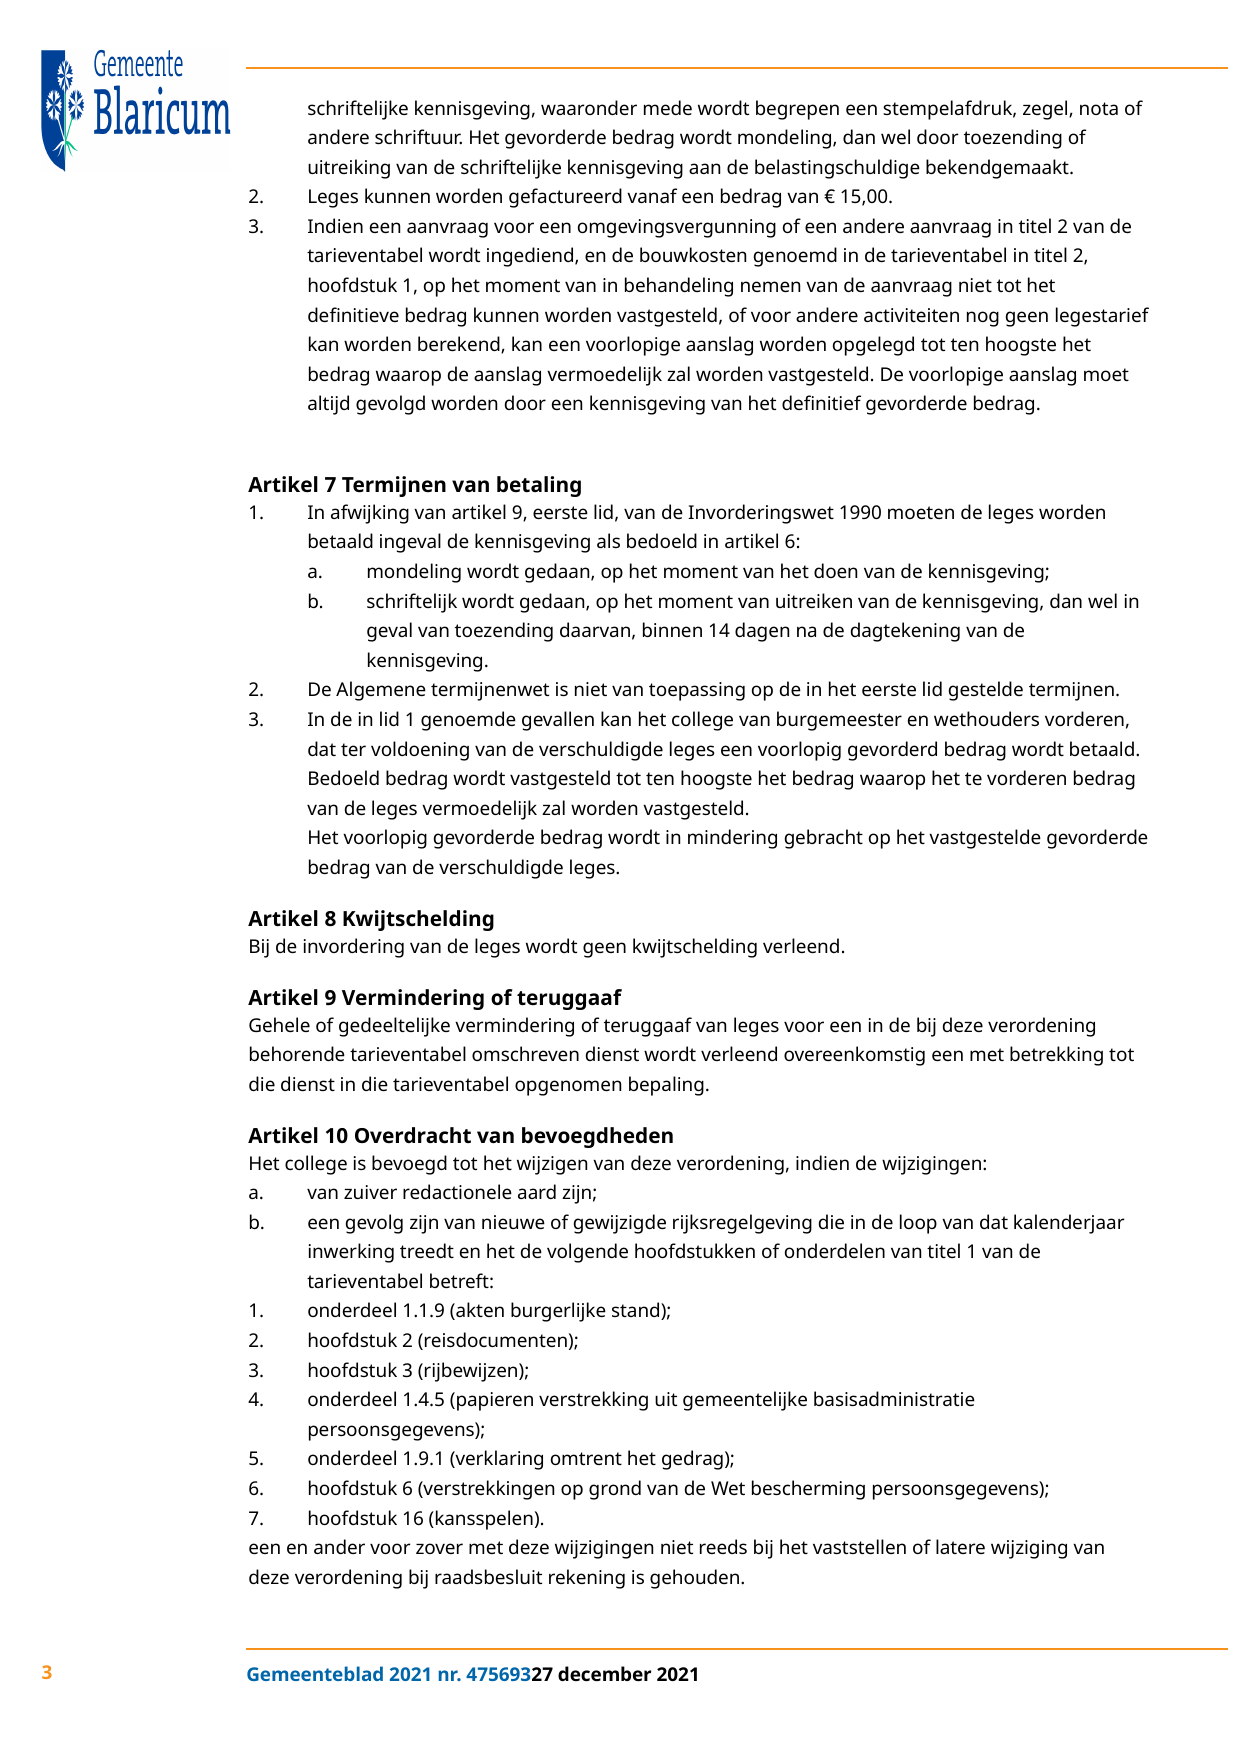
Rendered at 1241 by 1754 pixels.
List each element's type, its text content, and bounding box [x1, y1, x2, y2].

list onderdeel 1.4.5 (papieren verstrekking uit gemeentelijke basisadministratie [248, 1386, 1152, 1412]
list mondeling wordt gedaan, op het moment van het doen van de kennisgeving; [307, 558, 1152, 584]
list schriftelijk wordt gedaan, op het moment van uitreiken van de kennisgeving, dan wel in geval van toezending daarvan, binnen 14 dagen na de dagtekening van de kennisgeving. [307, 588, 1152, 673]
list Bedoeld bedrag wordt vastgesteld tot ten hoogste het bedrag waarop het te vorderen bedrag van de leges vermoedelijk zal worden vastgesteld. [248, 765, 1152, 821]
list hoofdstuk 6 (verstrekkingen op grond van de Wet bescherming persoonsgegevens); [248, 1475, 1152, 1501]
list De Algemene termijnenwet is niet van toepassing op de in het eerste lid gestelde termijnen. [248, 677, 1152, 702]
text Artikel 10 Overdracht van bevoegdheden [248, 1121, 1152, 1150]
list hoofdstuk 2 (reisdocumenten); [248, 1327, 1152, 1353]
text Gehele of gedeeltelijke vermindering of teruggaaf van leges voor een in de bij deze verordening behorende tarieventabel omschreven dienst wordt verleend overeenkomstig een met betrekking tot die dienst in die tarieventabel opgenomen bepaling. [248, 1012, 1152, 1097]
list In afwijking van artikel 9, eerste lid, van de Invorderingswet 1990 moeten de leges worden betaald ingeval de kennisgeving als bedoeld in artikel 6: [248, 499, 1152, 554]
list Het voorlopig gevorderde bedrag wordt in mindering gebracht op het vastgestelde gevorderde bedrag van de verschuldigde leges. [248, 824, 1152, 880]
list hoofdstuk 3 (rijbewijzen); [248, 1357, 1152, 1383]
list In de in lid 1 genoemde gevallen kan het college van burgemeester en wethouders vorderen, dat ter voldoening van de verschuldigde leges een voorlopig gevorderd bedrag wordt betaald. [248, 706, 1152, 761]
text Bij de invordering van de leges wordt geen kwijtschelding verleend. [248, 933, 1152, 959]
text Artikel 8 Kwijtschelding [248, 904, 1152, 933]
list onderdeel 1.1.9 (akten burgerlijke stand); [248, 1298, 1152, 1323]
list Indien een aanvraag voor een omgevingsvergunning of een andere aanvraag in titel 2 van de tarieventabel wordt ingediend, en de bouwkosten genoemd in de tarieventabel in titel 2, hoofdstuk 1, op het moment van in behandeling nemen van de aanvraag niet tot het definitieve bedrag kunnen worden vastgesteld, of voor andere activiteiten nog geen legestarief kan worden berekend, kan een voorlopige aanslag worden opgelegd tot ten hoogste het bedrag waarop de aanslag vermoedelijk zal worden vastgesteld. De voorlopige aanslag moet altijd gevolgd worden door een kennisgeving van het definitief gevorderde bedrag. [248, 213, 1152, 416]
list persoonsgegevens); [248, 1416, 1152, 1442]
text Het college is bevoegd tot het wijzigen van deze verordening, indien de wijzigingen: [248, 1150, 1152, 1176]
text Artikel 7 Termijnen van betaling [248, 471, 1152, 499]
list schriftelijke kennisgeving, waaronder mede wordt begrepen een stempelafdruk, zegel, nota of andere schriftuur. Het gevorderde bedrag wordt mondeling, dan wel door toezending of uitreiking van de schriftelijke kennisgeving aan de belastingschuldige bekendgemaakt. [248, 95, 1152, 180]
list een gevolg zijn van nieuwe of gewijzigde rijksregelgeving die in de loop van dat kalenderjaar inwerking treedt en het de volgende hoofdstukken of onderdelen van titel 1 van de tarieventabel betreft: [248, 1209, 1152, 1294]
list onderdeel 1.9.1 (verklaring omtrent het gedrag); [248, 1446, 1152, 1471]
list Leges kunnen worden gefactureerd vanaf een bedrag van € 15,00. [248, 183, 1152, 209]
text Artikel 9 Vermindering of teruggaaf [248, 983, 1152, 1012]
list van zuiver redactionele aard zijn; [248, 1179, 1152, 1205]
picture [41, 47, 231, 172]
text een en ander voor zover met deze wijzigingen niet reeds bij het vaststellen of latere wijziging van deze verordening bij raadsbesluit rekening is gehouden. [248, 1534, 1152, 1590]
list hoofdstuk 16 (kansspelen). [248, 1505, 1152, 1531]
